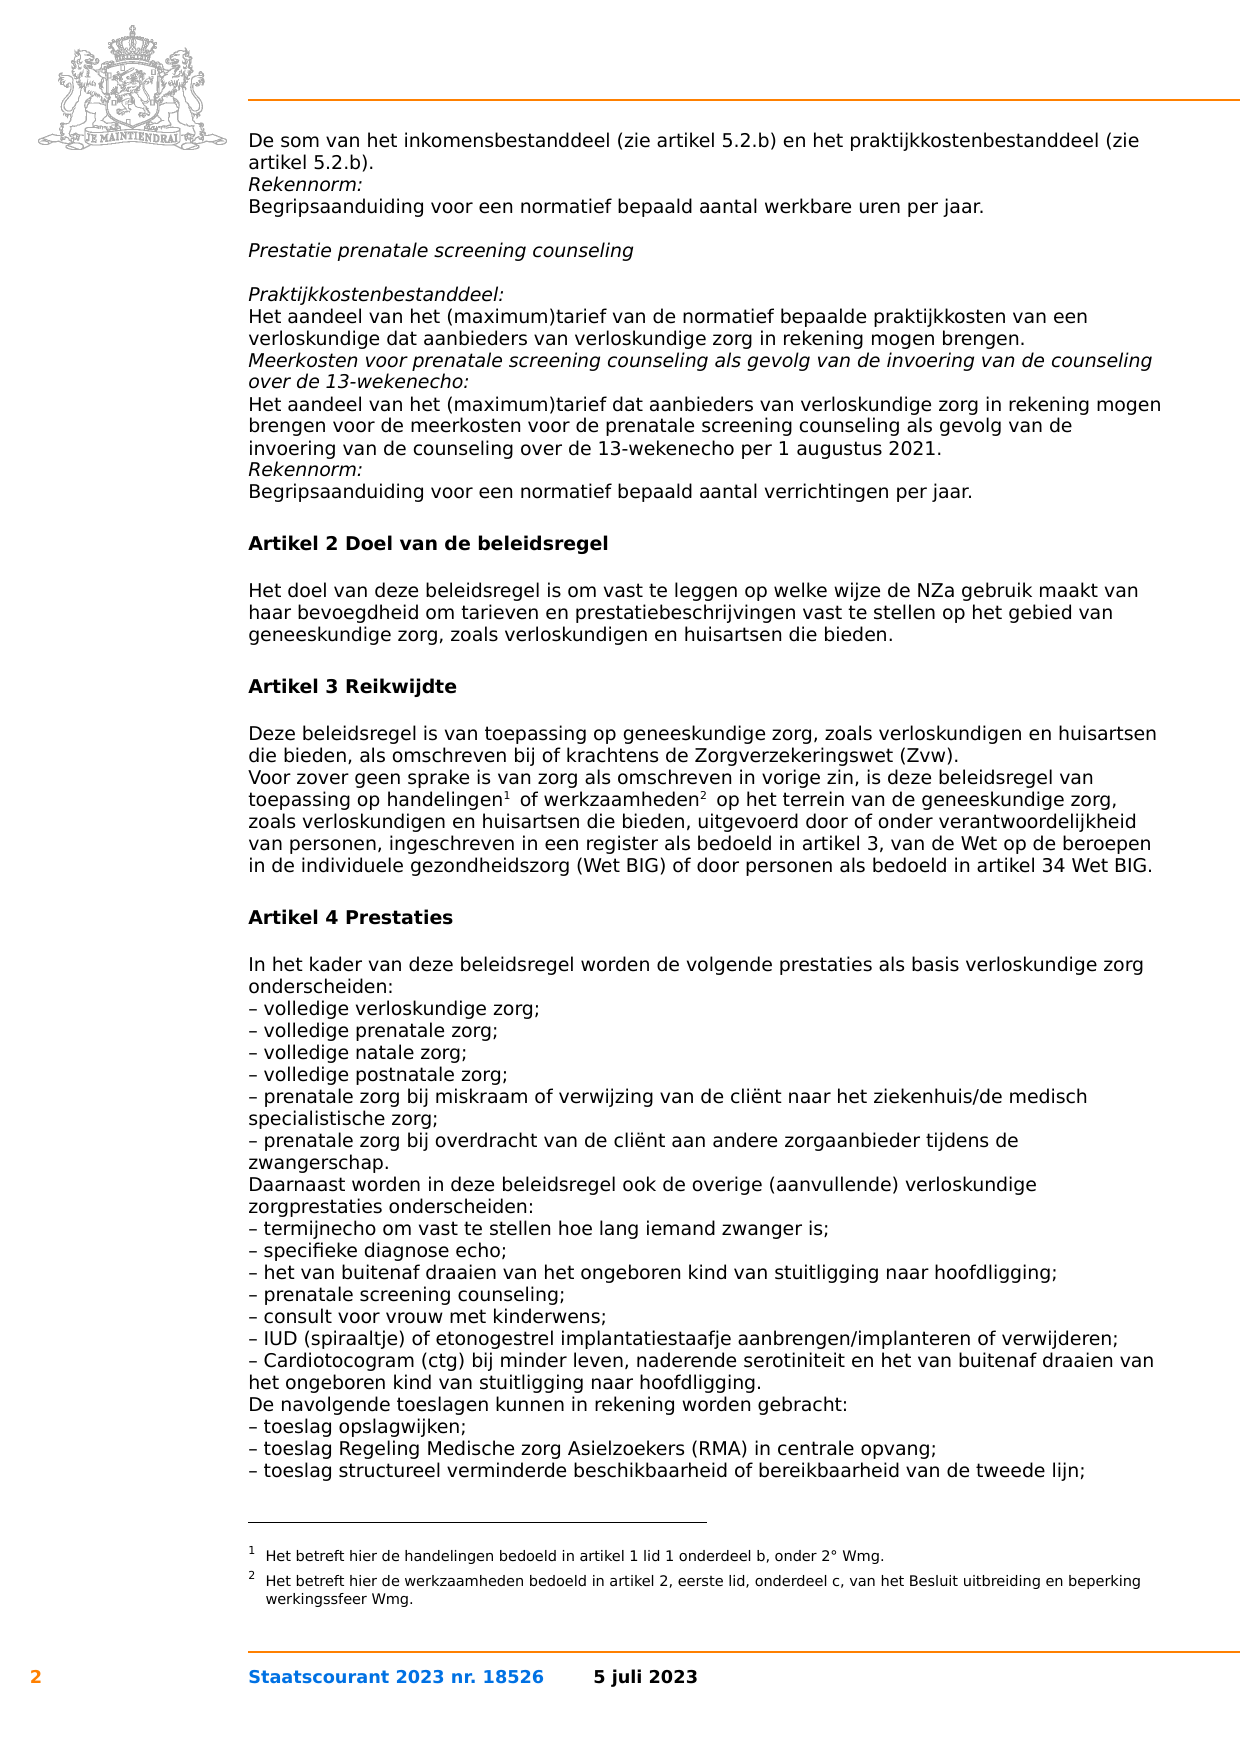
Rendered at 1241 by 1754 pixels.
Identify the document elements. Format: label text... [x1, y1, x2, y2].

text – prenatale screening counseling; [248, 1284, 1163, 1306]
text De navolgende toeslagen kunnen in rekening worden gebracht: [248, 1394, 1163, 1416]
subtitle Artikel 3 Reikwijdte [248, 676, 1163, 698]
text – volledige prenatale zorg; [248, 1020, 1163, 1042]
subtitle Prestatie prenatale screening counseling [248, 240, 1163, 262]
text Begripsaanduiding voor een normatief bepaald aantal werkbare uren per jaar. [248, 196, 1163, 218]
text In het kader van deze beleidsregel worden de volgende prestaties als basis verloskundige zorg onderscheiden: [248, 954, 1163, 998]
text Het betreft hier de werkzaamheden bedoeld in artikel 2, eerste lid, onderdeel c, van het Besluit uitbreiding en beperking werkingssfeer Wmg. [248, 1569, 1163, 1608]
text – volledige natale zorg; [248, 1042, 1163, 1064]
text – prenatale zorg bij miskraam of verwijzing van de cliënt naar het ziekenhuis/de medisch specialistische zorg; [248, 1086, 1163, 1130]
text – toeslag opslagwijken; [248, 1416, 1163, 1438]
text – volledige postnatale zorg; [248, 1064, 1163, 1086]
text Begripsaanduiding voor een normatief bepaald aantal verrichtingen per jaar. [248, 481, 1163, 503]
text – consult voor vrouw met kinderwens; [248, 1306, 1163, 1328]
text – volledige verloskundige zorg; [248, 998, 1163, 1020]
subtitle Artikel 4 Prestaties [248, 907, 1163, 929]
text Het aandeel van het (maximum)tarief van de normatief bepaalde praktijkkosten van een verloskundige dat aanbieders van verloskundige zorg in rekening mogen brengen. [248, 306, 1163, 349]
text – specifieke diagnose echo; [248, 1240, 1163, 1262]
text Daarnaast worden in deze beleidsregel ook de overige (aanvullende) verloskundige zorgprestaties onderscheiden: [248, 1174, 1163, 1218]
text Het betreft hier de handelingen bedoeld in artikel 1 lid 1 onderdeel b, onder 2° Wmg. [248, 1544, 1163, 1566]
text Het aandeel van het (maximum)tarief dat aanbieders van verloskundige zorg in rekening mogen brengen voor de meerkosten voor de prenatale screening counseling als gevolg van de invoering van de counseling over de 13-wekenecho per 1 augustus 2021. [248, 393, 1163, 459]
text – toeslag structureel verminderde beschikbaarheid of bereikbaarheid van de tweede lijn; [248, 1459, 1163, 1482]
text – toeslag Regeling Medische zorg Asielzoekers (RMA) in centrale opvang; [248, 1438, 1163, 1459]
text Meerkosten voor prenatale screening counseling als gevolg van de invoering van de counseling over de 13-wekenecho: [248, 349, 1163, 393]
text Rekennorm: [248, 174, 1163, 196]
text – Cardiotocogram (ctg) bij minder leven, naderende serotiniteit en het van buitenaf draaien van het ongeboren kind van stuitligging naar hoofdligging. [248, 1350, 1163, 1394]
text – IUD (spiraaltje) of etonogestrel implantatiestaafje aanbrengen/implanteren of verwijderen; [248, 1328, 1163, 1350]
text Rekennorm: [248, 459, 1163, 481]
text Praktijkkostenbestanddeel: [248, 283, 1163, 306]
text Voor zover geen sprake is van zorg als omschreven in vorige zin, is deze beleidsregel van toepassing op handelingen of werkzaamheden op het terrein van de geneeskundige zorg, zoals verloskundigen en huisartsen die bieden, uitgevoerd door of onder verantwoordelijkheid van personen, ingeschreven in een register als bedoeld in artikel 3, van de Wet op de beroepen in de individuele gezondheidszorg (Wet BIG) of door personen als bedoeld in artikel 34 Wet BIG. [248, 767, 1163, 877]
text – prenatale zorg bij overdracht van de cliënt aan andere zorgaanbieder tijdens de zwangerschap. [248, 1130, 1163, 1174]
text – termijnecho om vast te stellen hoe lang iemand zwanger is; [248, 1218, 1163, 1240]
text Deze beleidsregel is van toepassing op geneeskundige zorg, zoals verloskundigen en huisartsen die bieden, als omschreven bij of krachtens de Zorgverzekeringswet (Zvw). [248, 723, 1163, 767]
subtitle Artikel 2 Doel van de beleidsregel [248, 533, 1163, 555]
picture [38, 25, 227, 150]
text De som van het inkomensbestanddeel (zie artikel 5.2.b) en het praktijkkostenbestanddeel (zie artikel 5.2.b). [248, 130, 1163, 174]
text Het doel van deze beleidsregel is om vast te leggen op welke wijze de NZa gebruik maakt van haar bevoegdheid om tarieven en prestatiebeschrijvingen vast te stellen op het gebied van geneeskundige zorg, zoals verloskundigen en huisartsen die bieden. [248, 580, 1163, 646]
text – het van buitenaf draaien van het ongeboren kind van stuitligging naar hoofdligging; [248, 1262, 1163, 1284]
